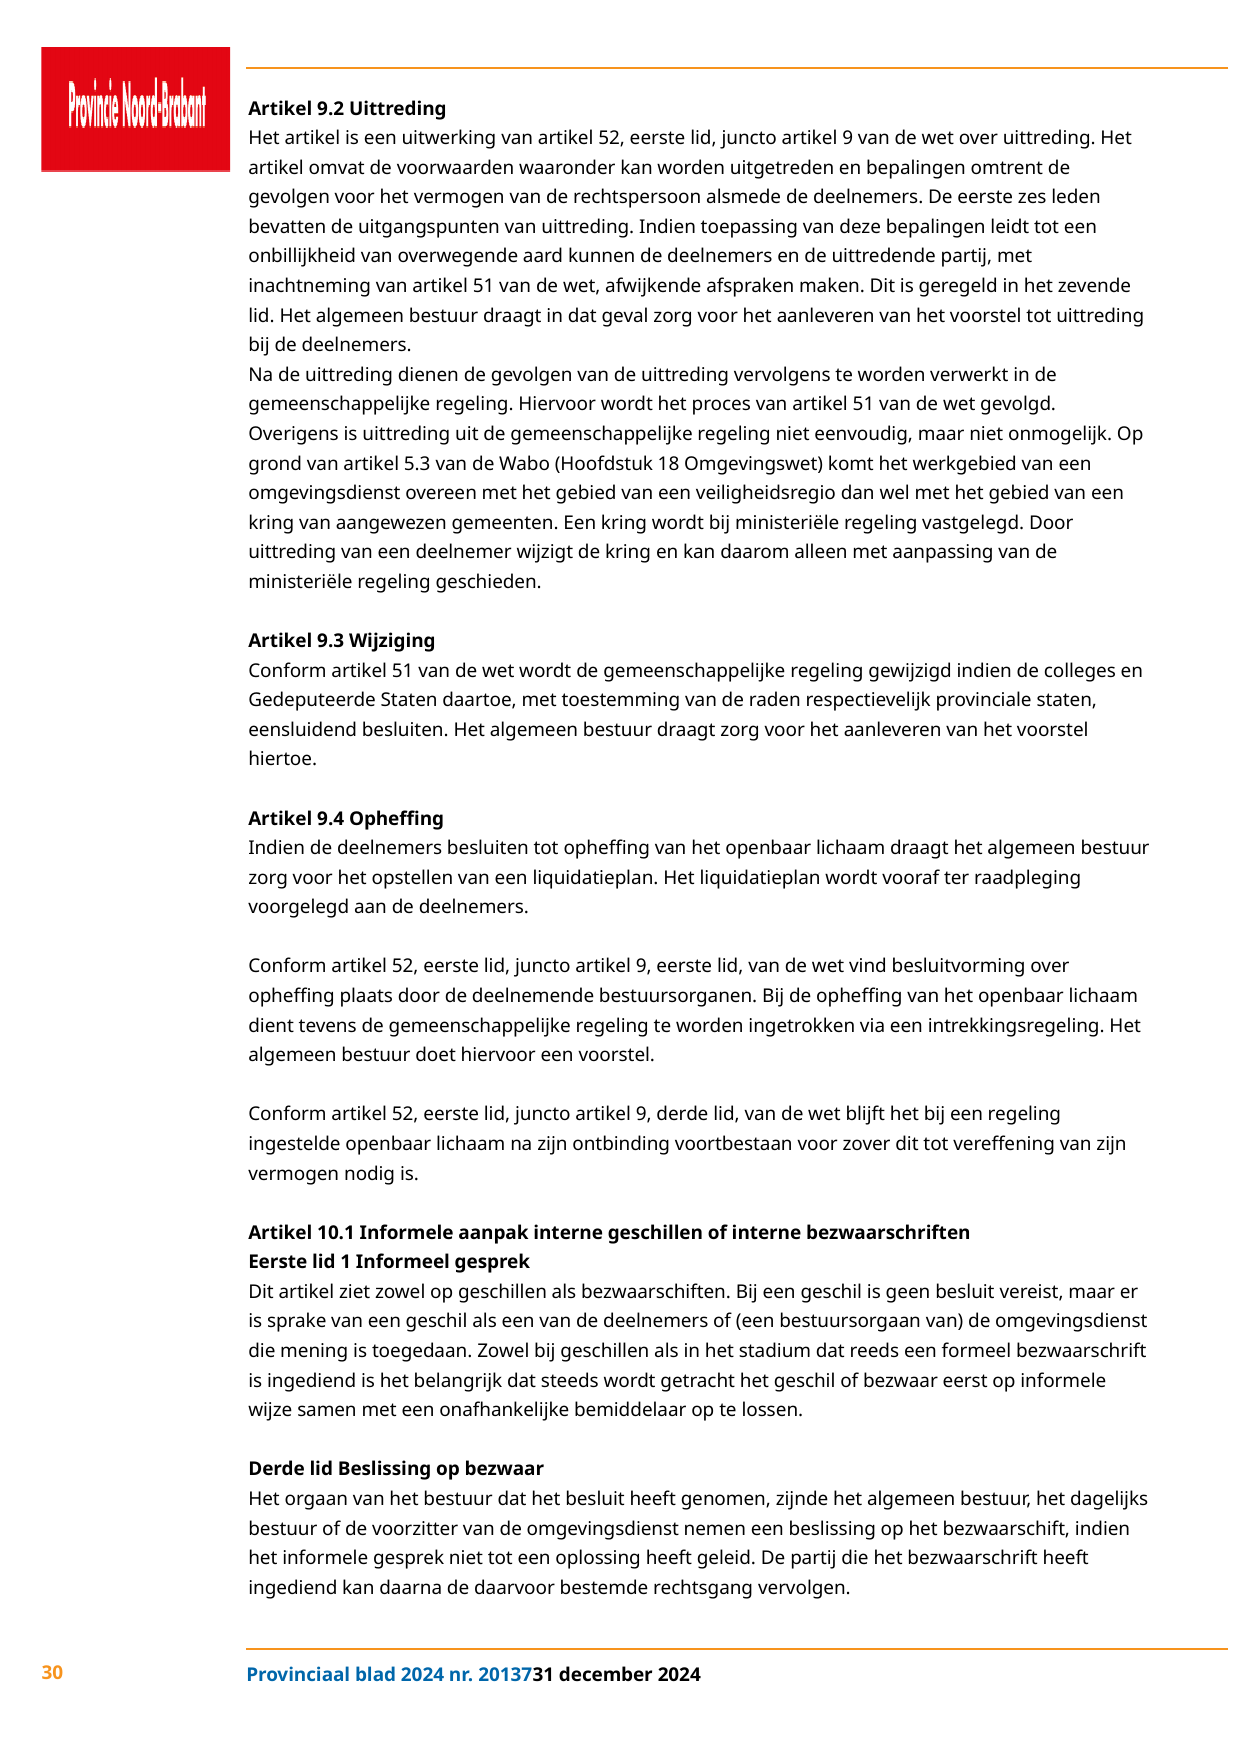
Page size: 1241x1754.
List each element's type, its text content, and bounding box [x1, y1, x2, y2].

text Artikel 9.3 Wijziging [248, 627, 1152, 653]
text Na de uittreding dienen de gevolgen van de uittreding vervolgens te worden verwerkt in de gemeenschappelijke regeling. Hiervoor wordt het proces van artikel 51 van de wet gevolgd. [248, 361, 1152, 416]
text Conform artikel 52, eerste lid, juncto artikel 9, derde lid, van de wet blijft het bij een regeling ingestelde openbaar lichaam na zijn ontbinding voortbestaan voor zover dit tot vereffening van zijn vermogen nodig is. [248, 1101, 1152, 1186]
picture [41, 47, 231, 172]
text Conform artikel 51 van de wet wordt de gemeenschappelijke regeling gewijzigd indien de colleges en Gedeputeerde Staten daartoe, met toestemming van de raden respectievelijk provinciale staten, eensluidend besluiten. Het algemeen bestuur draagt zorg voor het aanleveren van het voorstel hiertoe. [248, 657, 1152, 771]
text Eerste lid 1 Informeel gesprek [248, 1248, 1152, 1274]
text Indien de deelnemers besluiten tot opheffing van het openbaar lichaam draagt het algemeen bestuur zorg voor het opstellen van een liquidatieplan. Het liquidatieplan wordt vooraf ter raadpleging voorgelegd aan de deelnemers. [248, 834, 1152, 919]
text Het artikel is een uitwerking van artikel 52, eerste lid, juncto artikel 9 van de wet over uittreding. Het artikel omvat de voorwaarden waaronder kan worden uitgetreden en bepalingen omtrent de gevolgen voor het vermogen van de rechtspersoon alsmede de deelnemers. De eerste zes leden bevatten de uitgangspunten van uittreding. Indien toepassing van deze bepalingen leidt tot een onbillijkheid van overwegende aard kunnen de deelnemers en de uittredende partij, met inachtneming van artikel 51 van de wet, afwijkende afspraken maken. Dit is geregeld in het zevende lid. Het algemeen bestuur draagt in dat geval zorg voor het aanleveren van het voorstel tot uittreding bij de deelnemers. [248, 124, 1152, 357]
text Conform artikel 52, eerste lid, juncto artikel 9, eerste lid, van de wet vind besluitvorming over opheffing plaats door de deelnemende bestuursorganen. Bij de opheffing van het openbaar lichaam dient tevens de gemeenschappelijke regeling te worden ingetrokken via een intrekkingsregeling. Het algemeen bestuur doet hiervoor een voorstel. [248, 953, 1152, 1067]
text Overigens is uittreding uit de gemeenschappelijke regeling niet eenvoudig, maar niet onmogelijk. Op grond van artikel 5.3 van de Wabo (Hoofdstuk 18 Omgevingswet) komt het werkgebied van een omgevingsdienst overeen met het gebied van een veiligheidsregio dan wel met het gebied van een kring van aangewezen gemeenten. Een kring wordt bij ministeriële regeling vastgelegd. Door uittreding van een deelnemer wijzigt de kring en kan daarom alleen met aanpassing van de ministeriële regeling geschieden. [248, 420, 1152, 594]
text Derde lid Beslissing op bezwaar [248, 1456, 1152, 1481]
text Artikel 9.4 Opheffing [248, 805, 1152, 831]
text Artikel 9.2 Uittreding [248, 95, 1152, 121]
text Het orgaan van het bestuur dat het besluit heeft genomen, zijnde het algemeen bestuur, het dagelijks bestuur of de voorzitter van de omgevingsdienst nemen een beslissing op het bezwaarschift, indien het informele gesprek niet tot een oplossing heeft geleid. De partij die het bezwaarschrift heeft ingediend kan daarna de daarvoor bestemde rechtsgang vervolgen. [248, 1485, 1152, 1600]
text Dit artikel ziet zowel op geschillen als bezwaarschiften. Bij een geschil is geen besluit vereist, maar er is sprake van een geschil als een van de deelnemers of (een bestuursorgaan van) de omgevingsdienst die mening is toegedaan. Zowel bij geschillen als in het stadium dat reeds een formeel bezwaarschrift is ingediend is het belangrijk dat steeds wordt getracht het geschil of bezwaar eerst op informele wijze samen met een onafhankelijke bemiddelaar op te lossen. [248, 1278, 1152, 1422]
text Artikel 10.1 Informele aanpak interne geschillen of interne bezwaarschriften [248, 1219, 1152, 1245]
